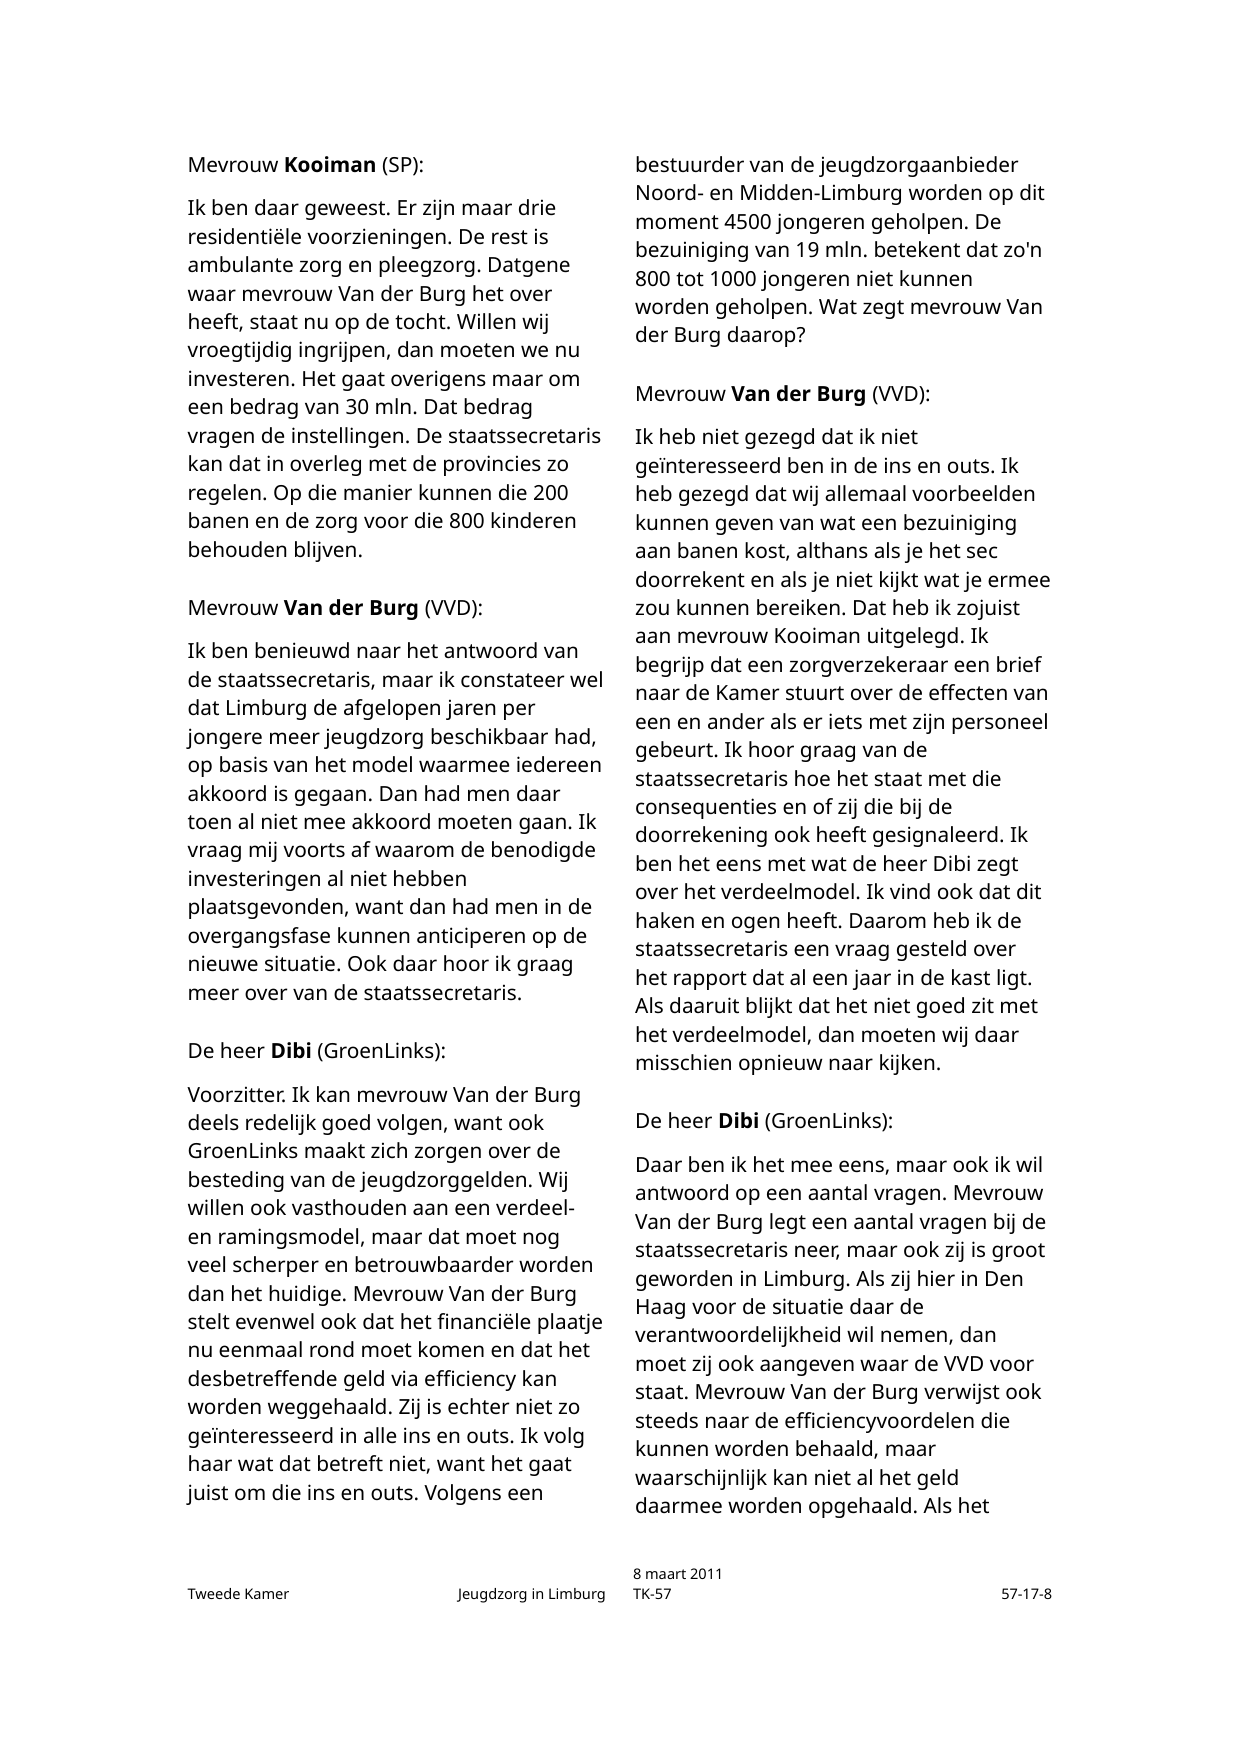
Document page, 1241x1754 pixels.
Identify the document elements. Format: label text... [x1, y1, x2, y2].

text De heer Dibi (GroenLinks): [635, 1107, 1053, 1135]
text bestuurder van de jeugdzorgaanbieder Noord- en Midden-Limburg worden op dit moment 4500 jongeren geholpen. De bezuiniging van 19 mln. betekent dat zo'n 800 tot 1000 jongeren niet kunnen worden geholpen. Wat zegt mevrouw Van der Burg daarop? [635, 150, 1053, 349]
text Ik heb niet gezegd dat ik niet geïnteresseerd ben in de ins en outs. Ik heb gezegd dat wij allemaal voorbeelden kunnen geven van wat een bezuiniging aan banen kost, althans als je het sec doorrekent en als je niet kijkt wat je ermee zou kunnen bereiken. Dat heb ik zojuist aan mevrouw Kooiman uitgelegd. Ik begrijp dat een zorgverzekeraar een brief naar de Kamer stuurt over de effecten van een en ander als er iets met zijn personeel gebeurt. Ik hoor graag van de staatssecretaris hoe het staat met die consequenties en of zij die bij de doorrekening ook heeft gesignaleerd. Ik ben het eens met wat de heer Dibi zegt over het verdeelmodel. Ik vind ook dat dit haken en ogen heeft. Daarom heb ik de staatssecretaris een vraag gesteld over het rapport dat al een jaar in de kast ligt. Als daaruit blijkt dat het niet goed zit met het verdeelmodel, dan moeten wij daar misschien opnieuw naar kijken. [635, 422, 1053, 1077]
text Ik ben benieuwd naar het antwoord van de staatssecretaris, maar ik constateer wel dat Limburg de afgelopen jaren per jongere meer jeugdzorg beschikbaar had, op basis van het model waarmee iedereen akkoord is gegaan. Dan had men daar toen al niet mee akkoord moeten gaan. Ik vraag mij voorts af waarom de benodigde investeringen al niet hebben plaatsgevonden, want dan had men in de overgangsfase kunnen anticiperen op de nieuwe situatie. Ook daar hoor ik graag meer over van de staatssecretaris. [187, 637, 605, 1006]
text Daar ben ik het mee eens, maar ook ik wil antwoord op een aantal vragen. Mevrouw Van der Burg legt een aantal vragen bij de staatssecretaris neer, maar ook zij is groot geworden in Limburg. Als zij hier in Den Haag voor de situatie daar de verantwoordelijkheid wil nemen, dan moet zij ook aangeven waar de VVD voor staat. Mevrouw Van der Burg verwijst ook steeds naar de efficiencyvoordelen die kunnen worden behaald, maar waarschijnlijk kan niet al het geld daarmee worden opgehaald. Als het [635, 1150, 1053, 1520]
text De heer Dibi (GroenLinks): [187, 1036, 605, 1065]
text Voorzitter. Ik kan mevrouw Van der Burg deels redelijk goed volgen, want ook GroenLinks maakt zich zorgen over de besteding van de jeugdzorggelden. Wij willen ook vasthouden aan een verdeel- en ramingsmodel, maar dat moet nog veel scherper en betrouwbaarder worden dan het huidige. Mevrouw Van der Burg stelt evenwel ook dat het financiële plaatje nu eenmaal rond moet komen en dat het desbetreffende geld via efficiency kan worden weggehaald. Zij is echter niet zo geïnteresseerd in alle ins en outs. Ik volg haar wat dat betreft niet, want het gaat juist om die ins en outs. Volgens een [187, 1080, 605, 1506]
text Ik ben daar geweest. Er zijn maar drie residentiële voorzieningen. De rest is ambulante zorg en pleegzorg. Datgene waar mevrouw Van der Burg het over heeft, staat nu op de tocht. Willen wij vroegtijdig ingrijpen, dan moeten we nu investeren. Het gaat overigens maar om een bedrag van 30 mln. Dat bedrag vragen de instellingen. De staatssecretaris kan dat in overleg met de provincies zo regelen. Op die manier kunnen die 200 banen en de zorg voor die 800 kinderen behouden blijven. [187, 193, 605, 563]
text Mevrouw Van der Burg (VVD): [187, 593, 605, 622]
text Mevrouw Van der Burg (VVD): [635, 379, 1053, 407]
text Mevrouw Kooiman (SP): [187, 150, 605, 178]
